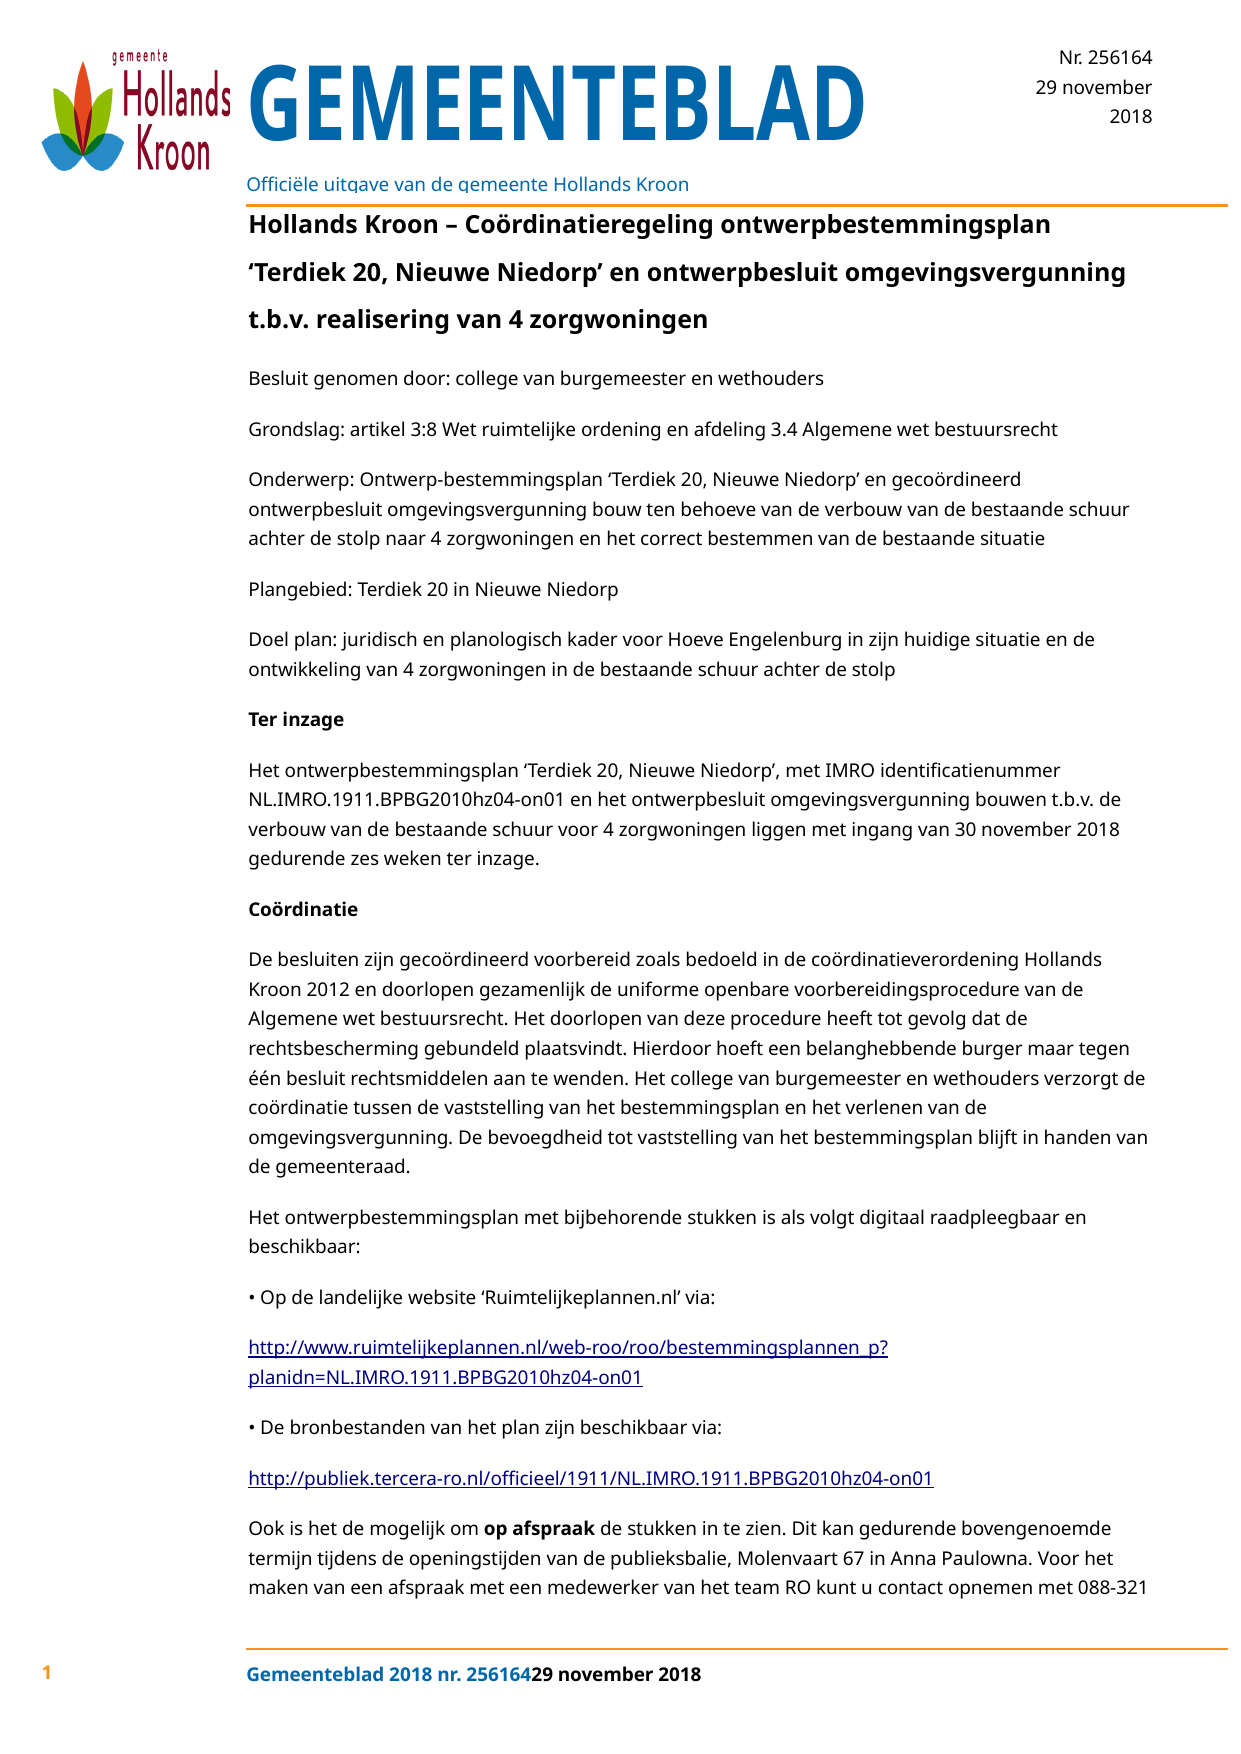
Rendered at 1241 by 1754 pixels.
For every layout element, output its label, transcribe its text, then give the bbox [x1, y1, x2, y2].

text Ter inzage [248, 706, 1152, 732]
text Plangebied: Terdiek 20 in Nieuwe Niedorp [248, 576, 1152, 602]
text Coördinatie [248, 896, 1152, 922]
text Besluit genomen door: college van burgemeester en wethouders [248, 366, 1152, 391]
text Grondslag: artikel 3:8 Wet ruimtelijke ordening en afdeling 3.4 Algemene wet bestuursrecht [248, 416, 1152, 442]
text http://publiek.tercera-ro.nl/officieel/1911/NL.IMRO.1911.BPBG2010hz04-on01 [248, 1465, 1152, 1490]
text Doel plan: juridisch en planologisch kader voor Hoeve Engelenburg in zijn huidige situatie en de ontwikkeling van 4 zorgwoningen in de bestaande schuur achter de stolp [248, 626, 1152, 682]
text • De bronbestanden van het plan zijn beschikbaar via: [248, 1414, 1152, 1440]
text Hollands Kroon – Coördinatieregeling ontwerpbestemmingsplan ‘Terdiek 20, Nieuwe Niedorp’ en ontwerpbesluit omgevingsvergunning t.b.v. realisering van 4 zorgwoningen [248, 207, 1152, 336]
text Onderwerp: Ontwerp-bestemmingsplan ‘Terdiek 20, Nieuwe Niedorp’ en gecoördineerd ontwerpbesluit omgevingsvergunning bouw ten behoeve van de verbouw van de bestaande schuur achter de stolp naar 4 zorgwoningen en het correct bestemmen van de bestaande situatie [248, 466, 1152, 551]
text Het ontwerpbestemmingsplan ‘Terdiek 20, Nieuwe Niedorp’, met IMRO identificatienummer NL.IMRO.1911.BPBG2010hz04-on01 en het ontwerpbesluit omgevingsvergunning bouwen t.b.v. de verbouw van de bestaande schuur voor 4 zorgwoningen liggen met ingang van 30 november 2018 gedurende zes weken ter inzage. [248, 757, 1152, 871]
text De besluiten zijn gecoördineerd voorbereid zoals bedoeld in de coördinatieverordening Hollands Kroon 2012 en doorlopen gezamenlijk de uniforme openbare voorbereidingsprocedure van de Algemene wet bestuursrecht. Het doorlopen van deze procedure heeft tot gevolg dat de rechtsbescherming gebundeld plaatsvindt. Hierdoor hoeft een belanghebbende burger maar tegen één besluit rechtsmiddelen aan te wenden. Het college van burgemeester en wethouders verzorgt de coördinatie tussen de vaststelling van het bestemmingsplan en het verlenen van de omgevingsvergunning. De bevoegdheid tot vaststelling van het bestemmingsplan blijft in handen van de gemeenteraad. [248, 946, 1152, 1179]
text Ook is het de mogelijk om op afspraak de stukken in te zien. Dit kan gedurende bovengenoemde termijn tijdens de openingstijden van de publieksbalie, Molenvaart 67 in Anna Paulowna. Voor het maken van een afspraak met een medewerker van het team RO kunt u contact opnemen met 088-321 [248, 1515, 1152, 1600]
picture [41, 47, 231, 172]
text • Op de landelijke website ‘Ruimtelijkeplannen.nl’ via: [248, 1284, 1152, 1309]
text Het ontwerpbestemmingsplan met bijbehorende stukken is als volgt digitaal raadpleegbaar en beschikbaar: [248, 1204, 1152, 1259]
text http://www.ruimtelijkeplannen.nl/web-roo/roo/bestemmingsplannen_p?planidn=NL.IMRO.1911.BPBG2010hz04-on01 [248, 1334, 1152, 1389]
